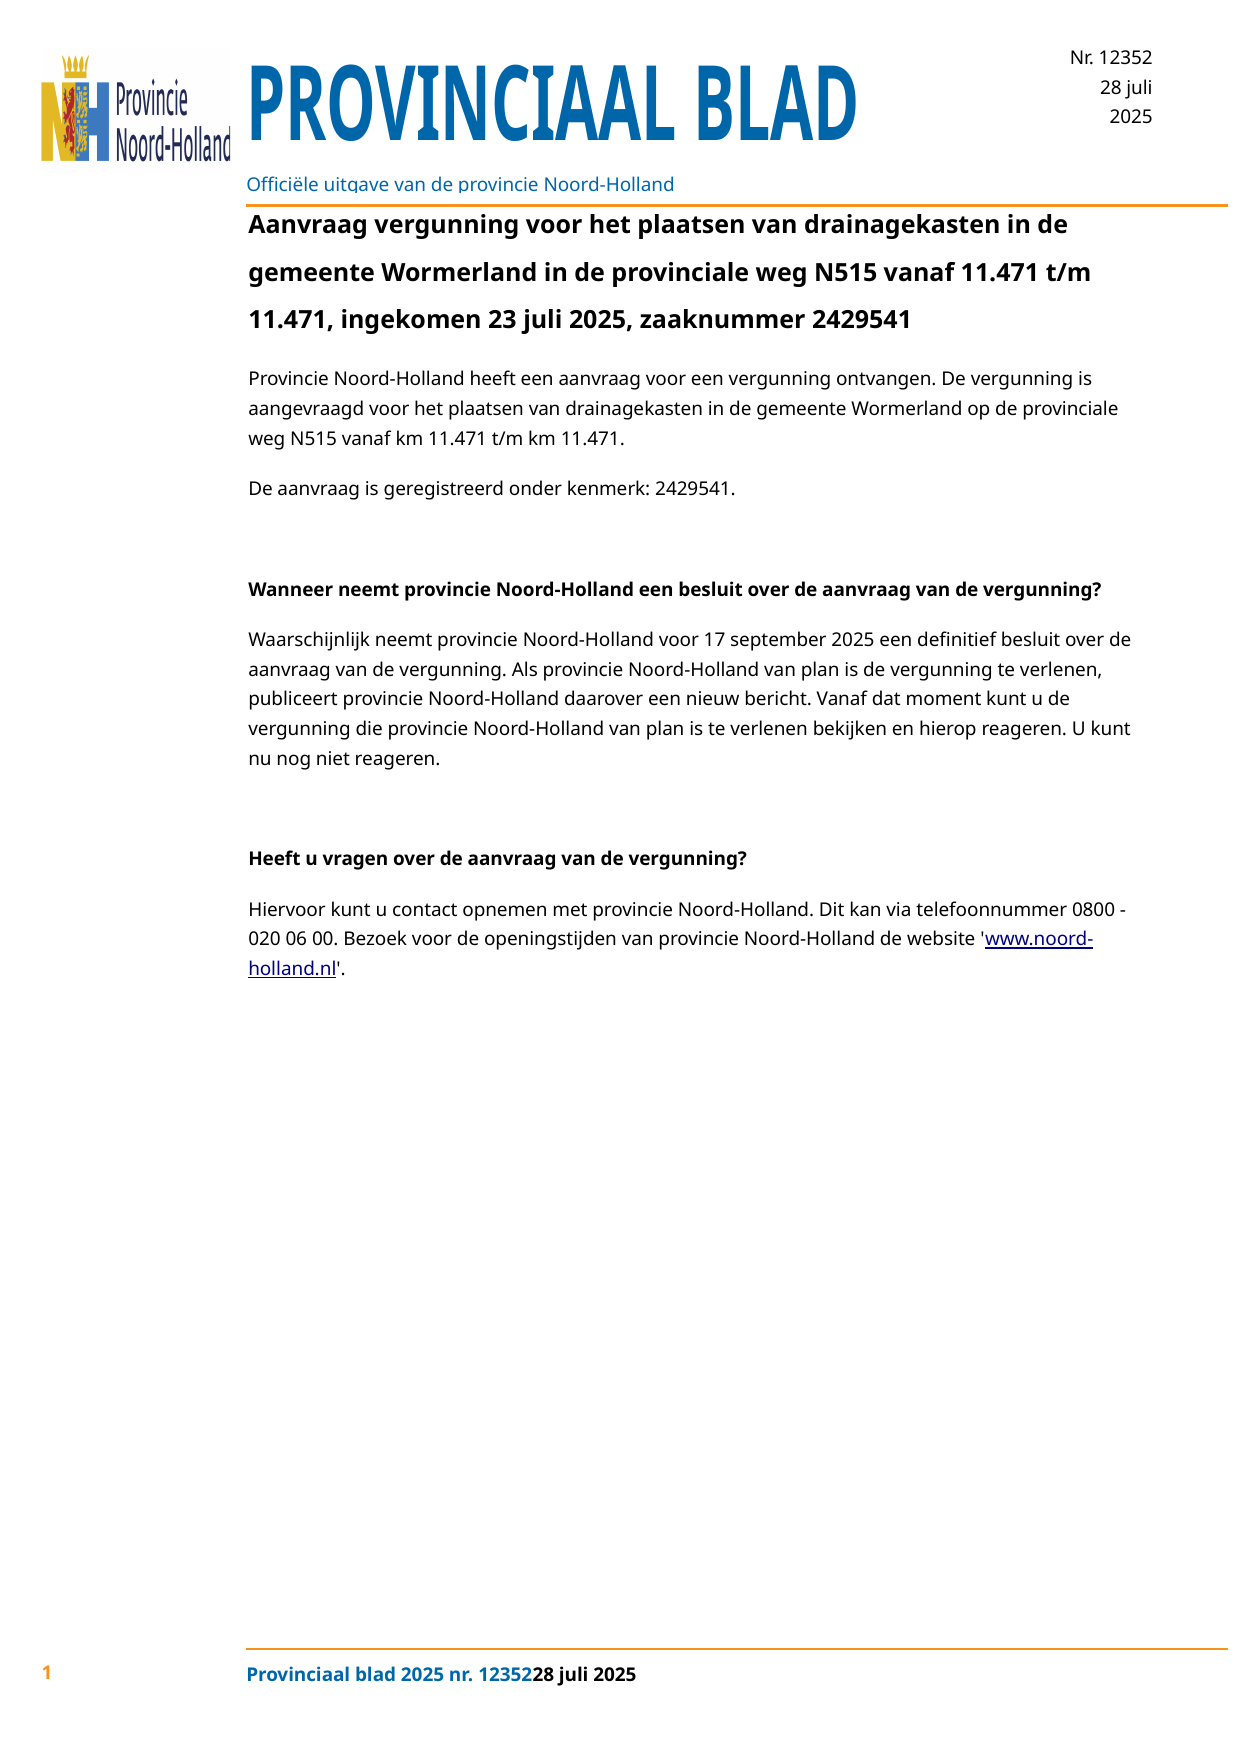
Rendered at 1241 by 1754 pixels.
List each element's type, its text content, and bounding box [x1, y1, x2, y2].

text Hiervoor kunt u contact opnemen met provincie Noord-Holland. Dit kan via telefoonnummer 0800 - 020 06 00. Bezoek voor de openingstijden van provincie Noord-Holland de website 'www.noord-holland.nl'. [248, 896, 1152, 981]
text Wanneer neemt provincie Noord-Holland een besluit over de aanvraag van de vergunning? [248, 576, 1152, 602]
text Aanvraag vergunning voor het plaatsen van drainagekasten in de gemeente Wormerland in de provinciale weg N515 vanaf 11.471 t/m 11.471, ingekomen 23 juli 2025, zaaknummer 2429541 [248, 207, 1152, 336]
text Provincie Noord-Holland heeft een aanvraag voor een vergunning ontvangen. De vergunning is aangevraagd voor het plaatsen van drainagekasten in de gemeente Wormerland op de provinciale weg N515 vanaf km 11.471 t/m km 11.471. [248, 366, 1152, 450]
text Waarschijnlijk neemt provincie Noord-Holland voor 17 september 2025 een definitief besluit over de aanvraag van de vergunning. Als provincie Noord-Holland van plan is de vergunning te verlenen, publiceert provincie Noord-Holland daarover een nieuw bericht. Vanaf dat moment kunt u de vergunning die provincie Noord-Holland van plan is te verlenen bekijken en hierop reageren. U kunt nu nog niet reageren. [248, 626, 1152, 770]
text Heeft u vragen over de aanvraag van de vergunning? [248, 846, 1152, 871]
text De aanvraag is geregistreerd onder kenmerk: 2429541. [248, 475, 1152, 501]
picture [41, 47, 231, 172]
